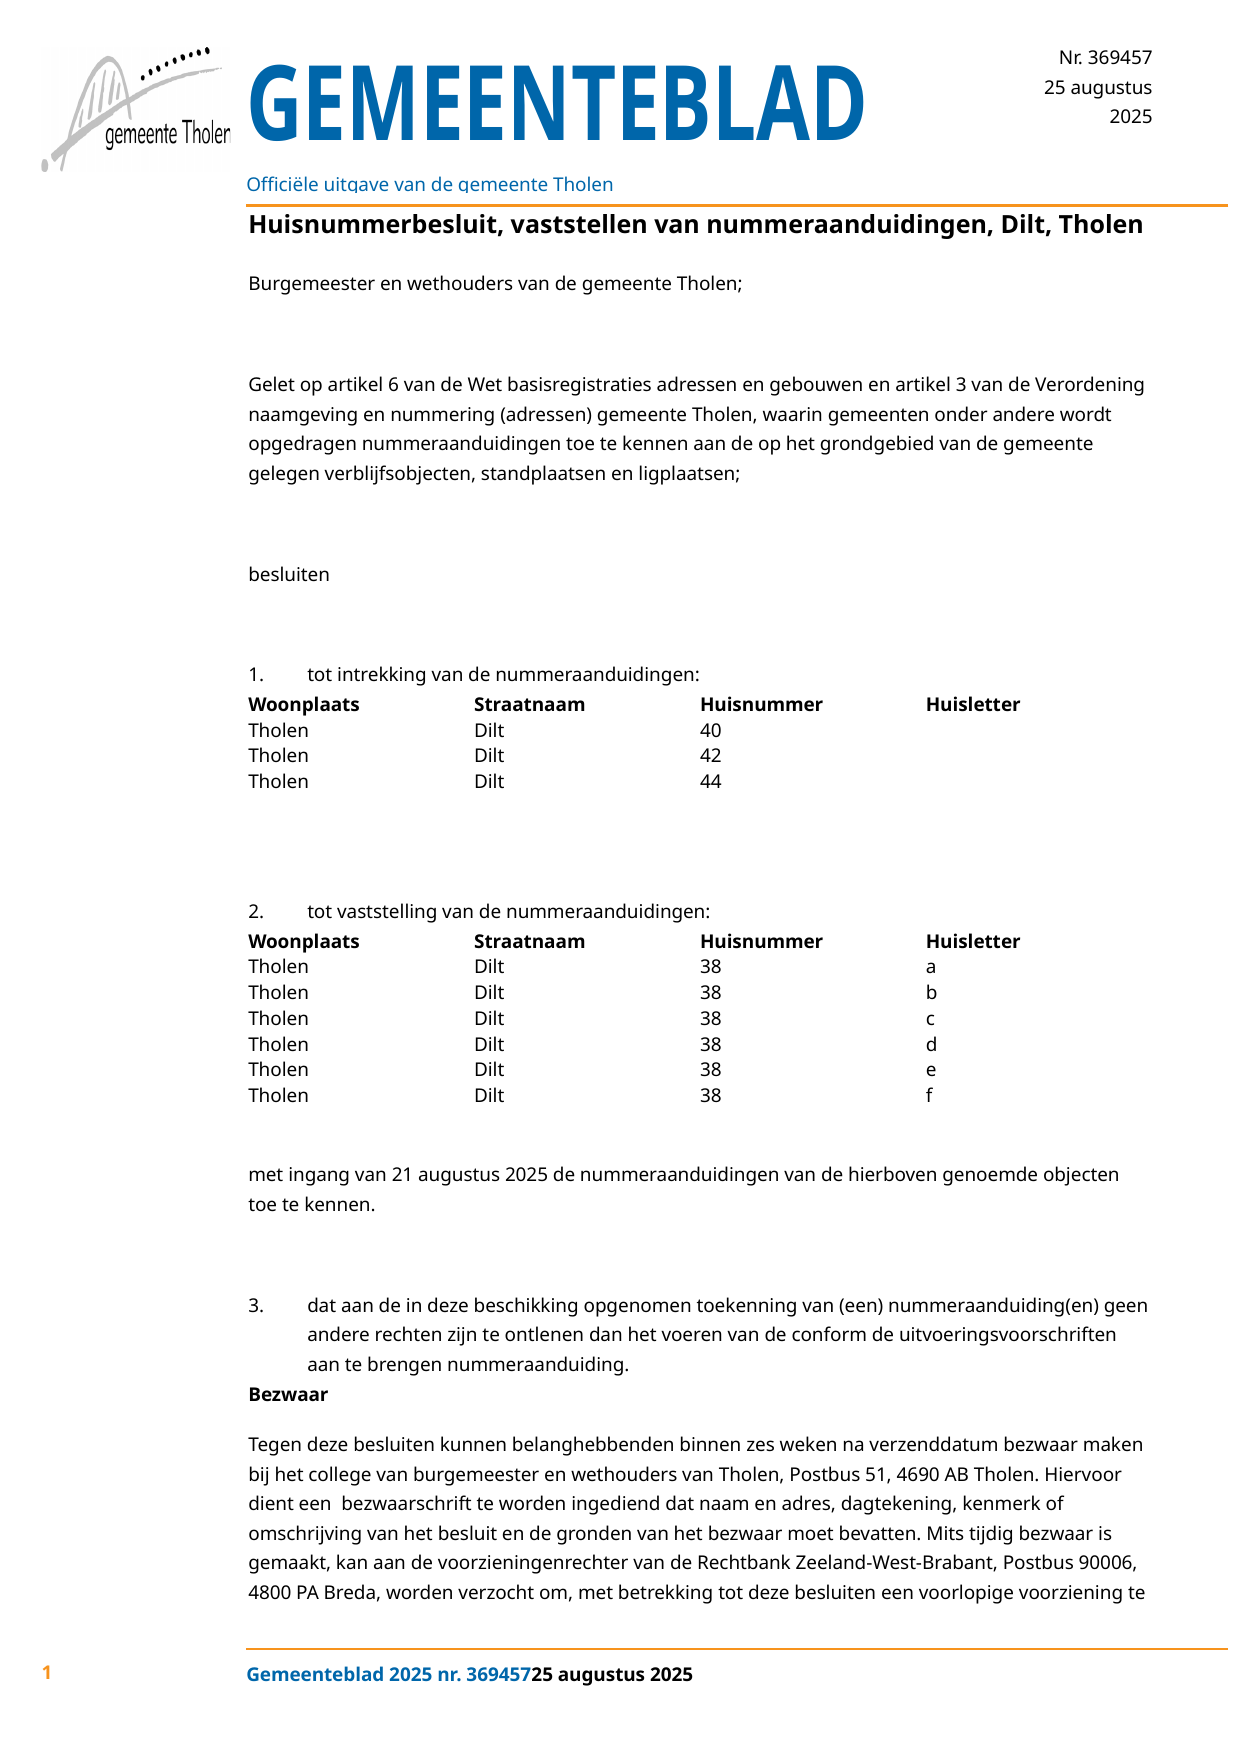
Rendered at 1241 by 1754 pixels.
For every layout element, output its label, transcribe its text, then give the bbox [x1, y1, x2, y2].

table_cell d [926, 1031, 1152, 1057]
table_cell Dilt [474, 1031, 700, 1057]
table_cell Dilt [474, 717, 700, 743]
table_cell c [926, 1005, 1152, 1031]
table_cell Dilt [474, 1057, 700, 1082]
table_cell Tholen [248, 1031, 474, 1057]
text Gelet op artikel 6 van de Wet basisregistraties adressen en gebouwen en artikel 3 van de Verordening naamgeving en nummering (adressen) gemeente Tholen, waarin gemeenten onder andere wordt opgedragen nummeraanduidingen toe te kennen aan de op het grondgebied van de gemeente gelegen verblijfsobjecten, standplaatsen en ligplaatsen; [248, 371, 1152, 486]
table_cell Dilt [474, 1005, 700, 1031]
text Burgemeester en wethouders van de gemeente Tholen; [248, 270, 1152, 296]
table_header Straatnaam [474, 691, 700, 717]
table_header Straatnaam [474, 928, 700, 954]
text met ingang van 21 augustus 2025 de nummeraanduidingen van de hierboven genoemde objecten toe te kennen. [248, 1162, 1152, 1217]
table_header Woonplaats [248, 928, 474, 954]
table_cell 40 [700, 717, 926, 743]
table_cell 42 [700, 743, 926, 768]
table_header Huisletter [926, 691, 1152, 717]
table_cell 44 [700, 769, 926, 794]
table_cell Tholen [248, 1057, 474, 1082]
table_cell 38 [700, 1031, 926, 1057]
table_header Huisletter [926, 928, 1152, 954]
picture [41, 47, 231, 172]
table_cell Dilt [474, 743, 700, 768]
table_cell 38 [700, 954, 926, 979]
table_cell 38 [700, 1005, 926, 1031]
table_cell 38 [700, 1057, 926, 1082]
table_cell Tholen [248, 743, 474, 768]
table_cell b [926, 979, 1152, 1005]
table_cell a [926, 954, 1152, 979]
text besluiten [248, 561, 1152, 586]
table_cell [926, 769, 1152, 794]
table_cell Dilt [474, 954, 700, 979]
text Tegen deze besluiten kunnen belanghebbenden binnen zes weken na verzenddatum bezwaar maken bij het college van burgemeester en wethouders van Tholen, Postbus 51, 4690 AB Tholen. Hiervoor dient een bezwaarschrift te worden ingediend dat naam en adres, dagtekening, kenmerk of omschrijving van het besluit en de gronden van het bezwaar moet bevatten. Mits tijdig bezwaar is gemaakt, kan aan de voorzieningenrechter van de Rechtbank Zeeland-West-Brabant, Postbus 90006, 4800 PA Breda, worden verzocht om, met betrekking tot deze besluiten een voorlopige voorziening te [248, 1431, 1152, 1605]
table_cell 38 [700, 1082, 926, 1108]
table_header Woonplaats [248, 691, 474, 717]
table_header Huisnummer [700, 691, 926, 717]
table_cell f [926, 1082, 1152, 1108]
table_cell Tholen [248, 979, 474, 1005]
table_cell Tholen [248, 1005, 474, 1031]
table_cell Tholen [248, 954, 474, 979]
table_cell Tholen [248, 1082, 474, 1108]
table_cell Dilt [474, 769, 700, 794]
table_cell [926, 717, 1152, 743]
table_header Huisnummer [700, 928, 926, 954]
table_cell Tholen [248, 769, 474, 794]
table_cell [926, 743, 1152, 768]
list dat aan de in deze beschikking opgenomen toekenning van (een) nummeraanduiding(en) geen andere rechten zijn te ontlenen dan het voeren van de conform de uitvoeringsvoorschriften aan te brengen nummeraanduiding. [248, 1292, 1152, 1377]
list tot intrekking van de nummeraanduidingen: [248, 662, 1152, 687]
text Huisnummerbesluit, vaststellen van nummeraanduidingen, Dilt, Tholen [248, 207, 1152, 241]
table_cell Dilt [474, 979, 700, 1005]
table_cell e [926, 1057, 1152, 1082]
text Bezwaar [248, 1381, 1152, 1407]
table_cell Tholen [248, 717, 474, 743]
table_cell 38 [700, 979, 926, 1005]
list tot vaststelling van de nummeraanduidingen: [248, 898, 1152, 924]
table_cell Dilt [474, 1082, 700, 1108]
